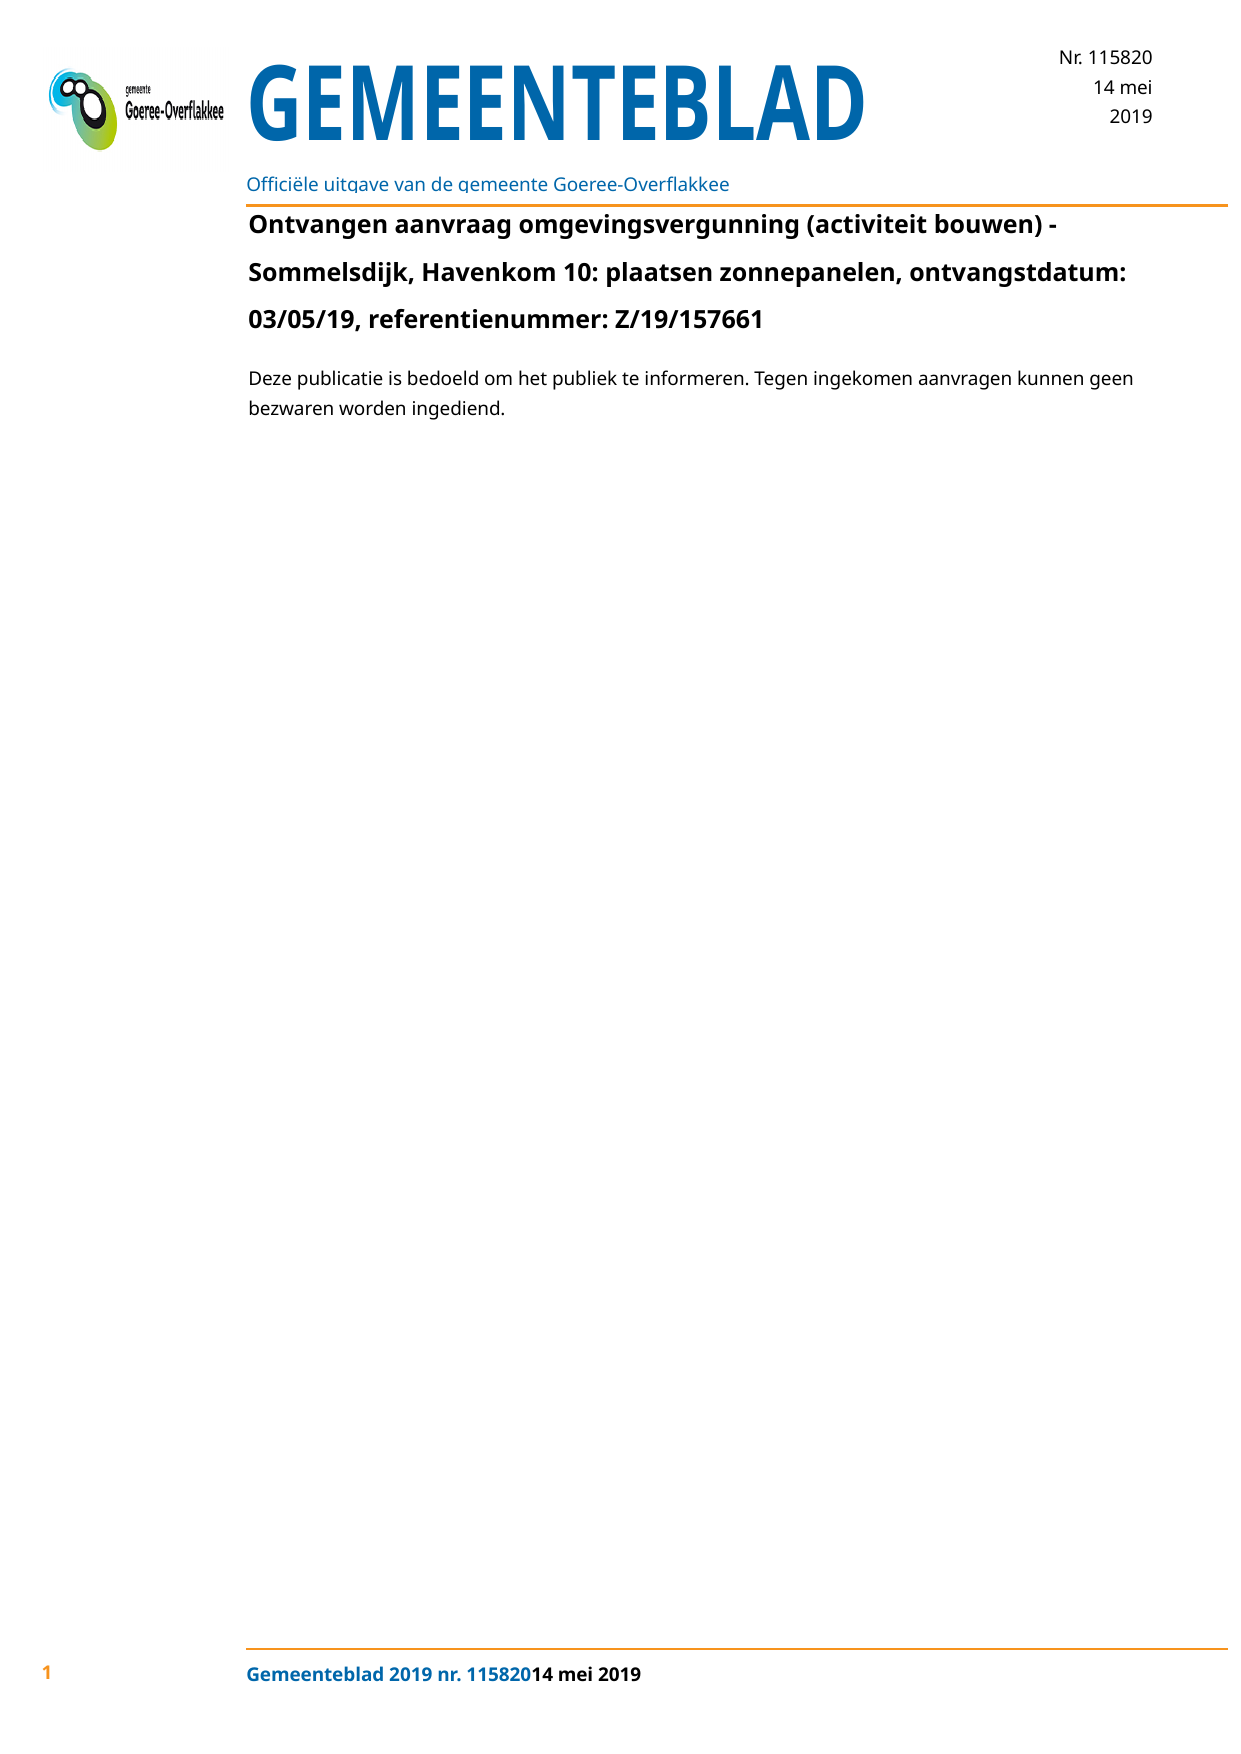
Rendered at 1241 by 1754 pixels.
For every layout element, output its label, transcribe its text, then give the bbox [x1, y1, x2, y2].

text Ontvangen aanvraag omgevingsvergunning (activiteit bouwen) - Sommelsdijk, Havenkom 10: plaatsen zonnepanelen, ontvangstdatum: 03/05/19, referentienummer: Z/19/157661 [248, 207, 1152, 336]
text Deze publicatie is bedoeld om het publiek te informeren. Tegen ingekomen aanvragen kunnen geen bezwaren worden ingediend. [248, 366, 1152, 421]
picture [41, 47, 231, 172]
